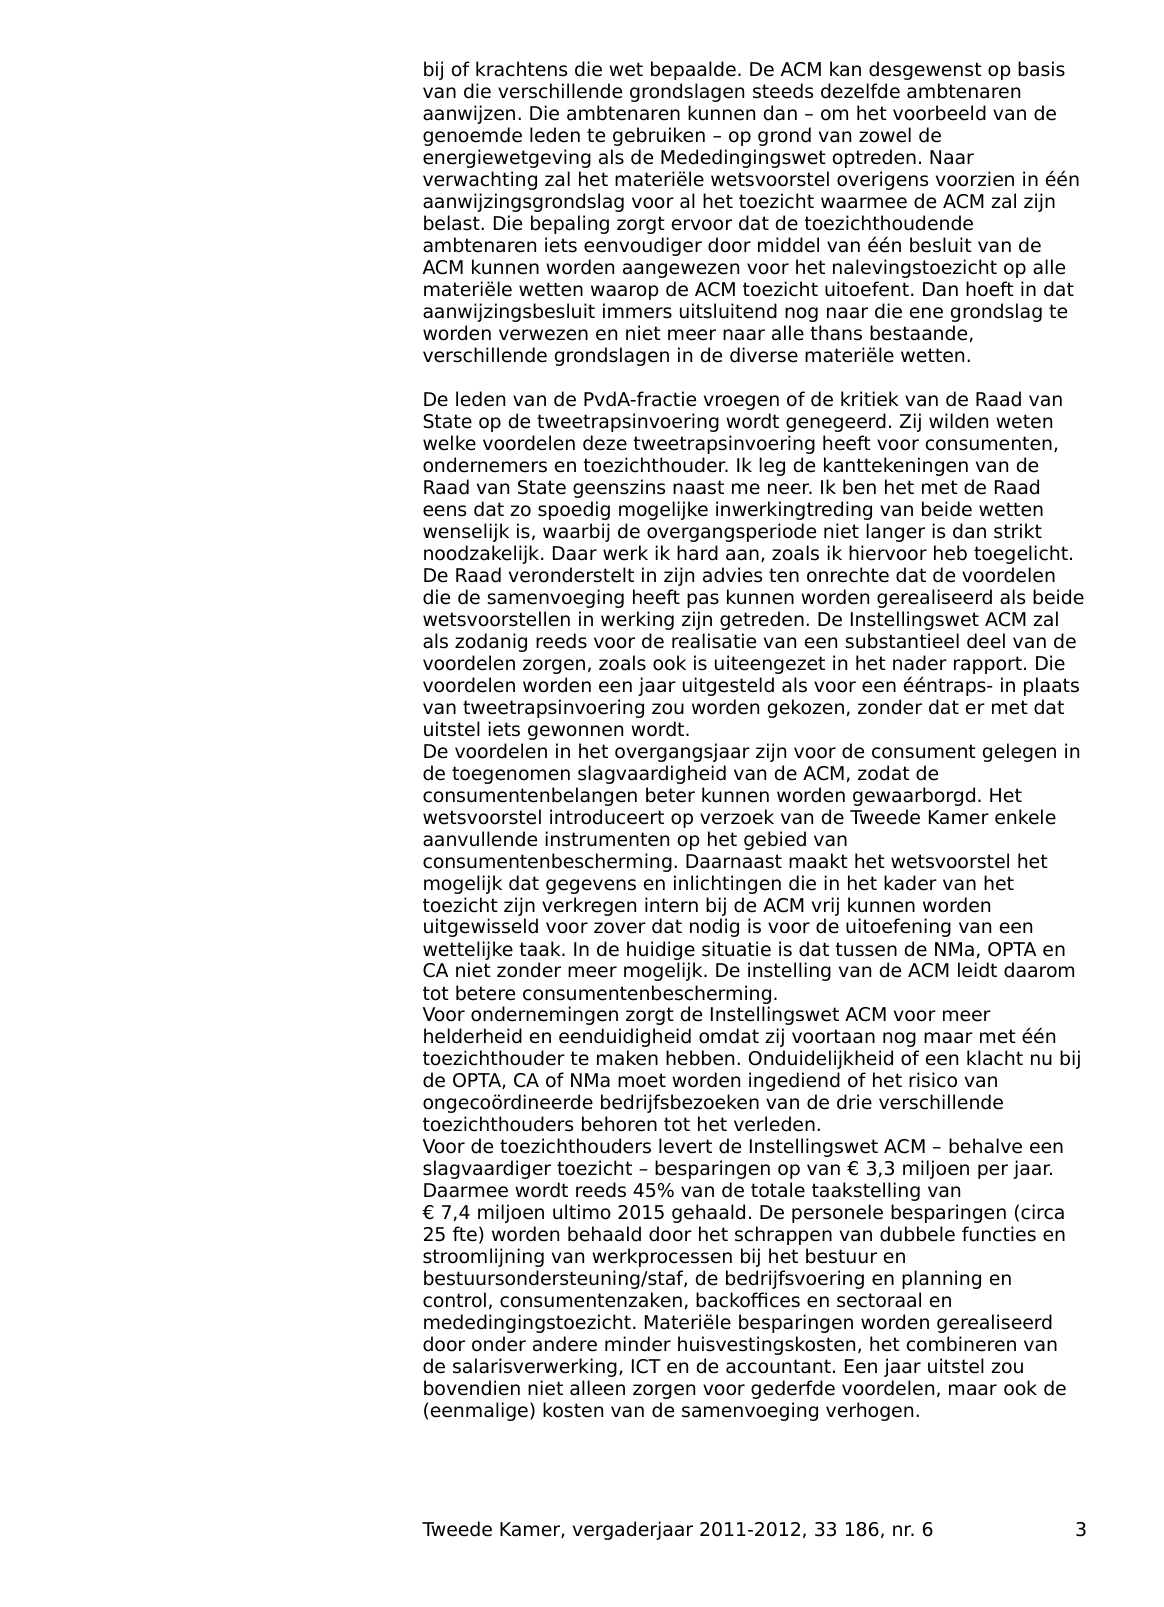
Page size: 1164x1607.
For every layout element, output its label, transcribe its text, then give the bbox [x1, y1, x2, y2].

text Voor de toezichthouders levert de Instellingswet ACM – behalve een slagvaardiger toezicht – besparingen op van € 3,3 miljoen per jaar. Daarmee wordt reeds 45% van de totale taakstelling van € 7,4 miljoen ultimo 2015 gehaald. De personele besparingen (circa 25 fte) worden behaald door het schrappen van dubbele functies en stroomlijning van werkprocessen bij het bestuur en bestuursondersteuning/staf, de bedrijfsvoering en planning en control, consumentenzaken, backoffices en sectoraal en mededingingstoezicht. Materiële besparingen worden gerealiseerd door onder andere minder huisvestingskosten, het combineren van de salarisverwerking, ICT en de accountant. Een jaar uitstel zou bovendien niet alleen zorgen voor gederfde voordelen, maar ook de (eenmalige) kosten van de samenvoeging verhogen. [422, 1136, 1087, 1422]
text De voordelen in het overgangsjaar zijn voor de consument gelegen in de toegenomen slagvaardigheid van de ACM, zodat de consumentenbelangen beter kunnen worden gewaarborgd. Het wetsvoorstel introduceert op verzoek van de Tweede Kamer enkele aanvullende instrumenten op het gebied van consumentenbescherming. Daarnaast maakt het wetsvoorstel het mogelijk dat gegevens en inlichtingen die in het kader van het toezicht zijn verkregen intern bij de ACM vrij kunnen worden uitgewisseld voor zover dat nodig is voor de uitoefening van een wettelijke taak. In de huidige situatie is dat tussen de NMa, OPTA en CA niet zonder meer mogelijk. De instelling van de ACM leidt daarom tot betere consumentenbescherming. [422, 741, 1087, 1004]
text De leden van de PvdA-fractie vroegen of de kritiek van de Raad van State op de tweetrapsinvoering wordt genegeerd. Zij wilden weten welke voordelen deze tweetrapsinvoering heeft voor consumenten, ondernemers en toezichthouder. Ik leg de kanttekeningen van de Raad van State geenszins naast me neer. Ik ben het met de Raad eens dat zo spoedig mogelijke inwerkingtreding van beide wetten wenselijk is, waarbij de overgangsperiode niet langer is dan strikt noodzakelijk. Daar werk ik hard aan, zoals ik hiervoor heb toegelicht. De Raad veronderstelt in zijn advies ten onrechte dat de voordelen die de samenvoeging heeft pas kunnen worden gerealiseerd als beide wetsvoorstellen in werking zijn getreden. De Instellingswet ACM zal als zodanig reeds voor de realisatie van een substantieel deel van de voordelen zorgen, zoals ook is uiteengezet in het nader rapport. Die voordelen worden een jaar uitgesteld als voor een ééntraps- in plaats van tweetrapsinvoering zou worden gekozen, zonder dat er met dat uitstel iets gewonnen wordt. [422, 389, 1087, 741]
text Voor ondernemingen zorgt de Instellingswet ACM voor meer helderheid en eenduidigheid omdat zij voortaan nog maar met één toezichthouder te maken hebben. Onduidelijkheid of een klacht nu bij de OPTA, CA of NMa moet worden ingediend of het risico van ongecoördineerde bedrijfsbezoeken van de drie verschillende toezichthouders behoren tot het verleden. [422, 1004, 1087, 1136]
text bij of krachtens die wet bepaalde. De ACM kan desgewenst op basis van die verschillende grondslagen steeds dezelfde ambtenaren aanwijzen. Die ambtenaren kunnen dan – om het voorbeeld van de genoemde leden te gebruiken – op grond van zowel de energiewetgeving als de Mededingingswet optreden. Naar verwachting zal het materiële wetsvoorstel overigens voorzien in één aanwijzingsgrondslag voor al het toezicht waarmee de ACM zal zijn belast. Die bepaling zorgt ervoor dat de toezichthoudende ambtenaren iets eenvoudiger door middel van één besluit van de ACM kunnen worden aangewezen voor het nalevingstoezicht op alle materiële wetten waarop de ACM toezicht uitoefent. Dan hoeft in dat aanwijzingsbesluit immers uitsluitend nog naar die ene grondslag te worden verwezen en niet meer naar alle thans bestaande, verschillende grondslagen in de diverse materiële wetten. [422, 59, 1087, 367]
